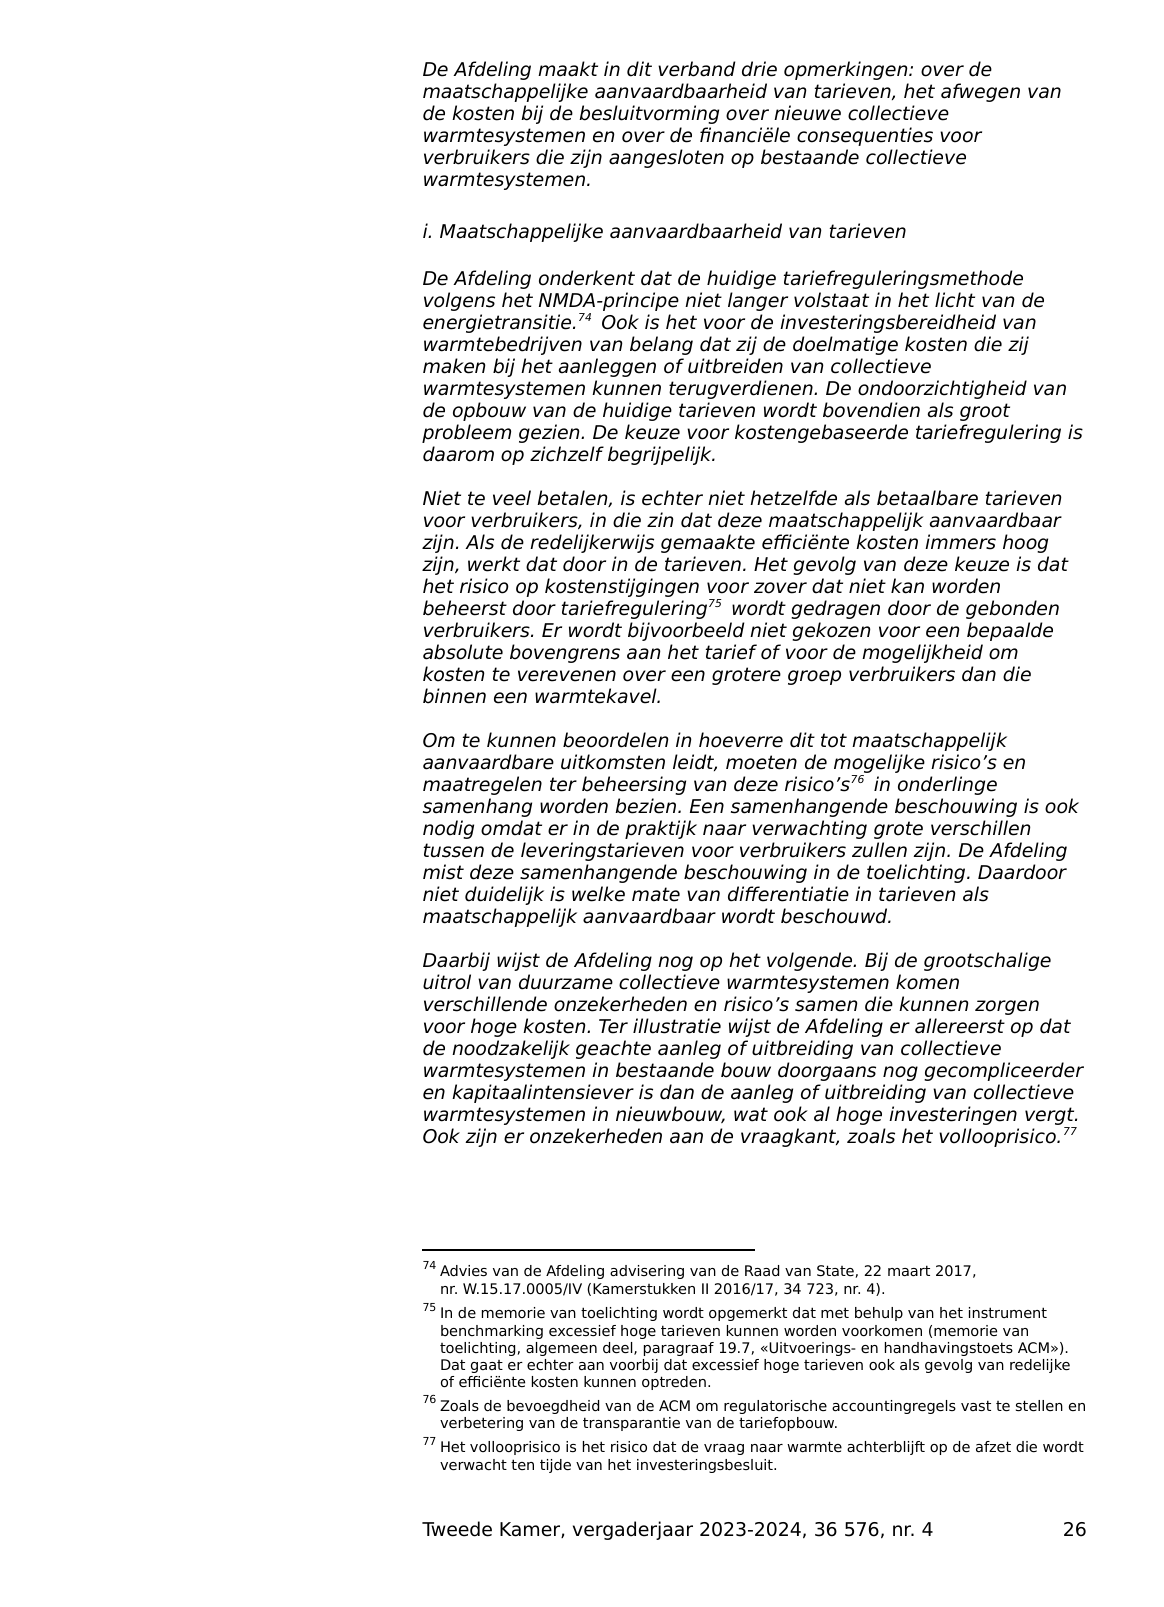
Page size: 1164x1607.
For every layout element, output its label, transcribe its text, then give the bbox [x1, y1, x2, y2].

text Om te kunnen beoordelen in hoeverre dit tot maatschappelijk aanvaardbare uitkomsten leidt, moeten de mogelijke risico’s en maatregelen ter beheersing van deze risico’s in onderlinge samenhang worden bezien. Een samenhangende beschouwing is ook nodig omdat er in de praktijk naar verwachting grote verschillen tussen de leveringstarieven voor verbruikers zullen zijn. De Afdeling mist deze samenhangende beschouwing in de toelichting. Daardoor niet duidelijk is welke mate van differentiatie in tarieven als maatschappelijk aanvaardbaar wordt beschouwd. [422, 730, 1087, 928]
text De Afdeling maakt in dit verband drie opmerkingen: over de maatschappelijke aanvaardbaarheid van tarieven, het afwegen van de kosten bij de besluitvorming over nieuwe collectieve warmtesystemen en over de financiële consequenties voor verbruikers die zijn aangesloten op bestaande collectieve warmtesystemen. [422, 59, 1087, 191]
text In de memorie van toelichting wordt opgemerkt dat met behulp van het instrument benchmarking excessief hoge tarieven kunnen worden voorkomen (memorie van toelichting, algemeen deel, paragraaf 19.7, «Uitvoerings- en handhavingstoets ACM»). Dat gaat er echter aan voorbij dat excessief hoge tarieven ook als gevolg van redelijke of efficiënte kosten kunnen optreden. [422, 1301, 1087, 1391]
subtitle i. Maatschappelijke aanvaardbaarheid van tarieven [422, 221, 1087, 243]
text Zoals de bevoegdheid van de ACM om regulatorische accountingregels vast te stellen en verbetering van de transparantie van de tariefopbouw. [422, 1393, 1087, 1432]
text Advies van de Afdeling advisering van de Raad van State, 22 maart 2017, nr. W.15.17.0005/IV (Kamerstukken II 2016/17, 34 723, nr. 4). [422, 1259, 1087, 1298]
text Daarbij wijst de Afdeling nog op het volgende. Bij de grootschalige uitrol van duurzame collectieve warmtesystemen komen verschillende onzekerheden en risico’s samen die kunnen zorgen voor hoge kosten. Ter illustratie wijst de Afdeling er allereerst op dat de noodzakelijk geachte aanleg of uitbreiding van collectieve warmtesystemen in bestaande bouw doorgaans nog gecompliceerder en kapitaalintensiever is dan de aanleg of uitbreiding van collectieve warmtesystemen in nieuwbouw, wat ook al hoge investeringen vergt. Ook zijn er onzekerheden aan de vraagkant, zoals het vollooprisico. [422, 950, 1087, 1148]
text Niet te veel betalen, is echter niet hetzelfde als betaalbare tarieven voor verbruikers, in die zin dat deze maatschappelijk aanvaardbaar zijn. Als de redelijkerwijs gemaakte efficiënte kosten immers hoog zijn, werkt dat door in de tarieven. Het gevolg van deze keuze is dat het risico op kostenstijgingen voor zover dat niet kan worden beheerst door tariefregulering wordt gedragen door de gebonden verbruikers. Er wordt bijvoorbeeld niet gekozen voor een bepaalde absolute bovengrens aan het tarief of voor de mogelijkheid om kosten te verevenen over een grotere groep verbruikers dan die binnen een warmtekavel. [422, 488, 1087, 708]
text De Afdeling onderkent dat de huidige tariefreguleringsmethode volgens het NMDA-principe niet langer volstaat in het licht van de energietransitie. Ook is het voor de investeringsbereidheid van warmtebedrijven van belang dat zij de doelmatige kosten die zij maken bij het aanleggen of uitbreiden van collectieve warmtesystemen kunnen terugverdienen. De ondoorzichtigheid van de opbouw van de huidige tarieven wordt bovendien als groot probleem gezien. De keuze voor kostengebaseerde tariefregulering is daarom op zichzelf begrijpelijk. [422, 268, 1087, 466]
text Het vollooprisico is het risico dat de vraag naar warmte achterblijft op de afzet die wordt verwacht ten tijde van het investeringsbesluit. [422, 1435, 1087, 1474]
